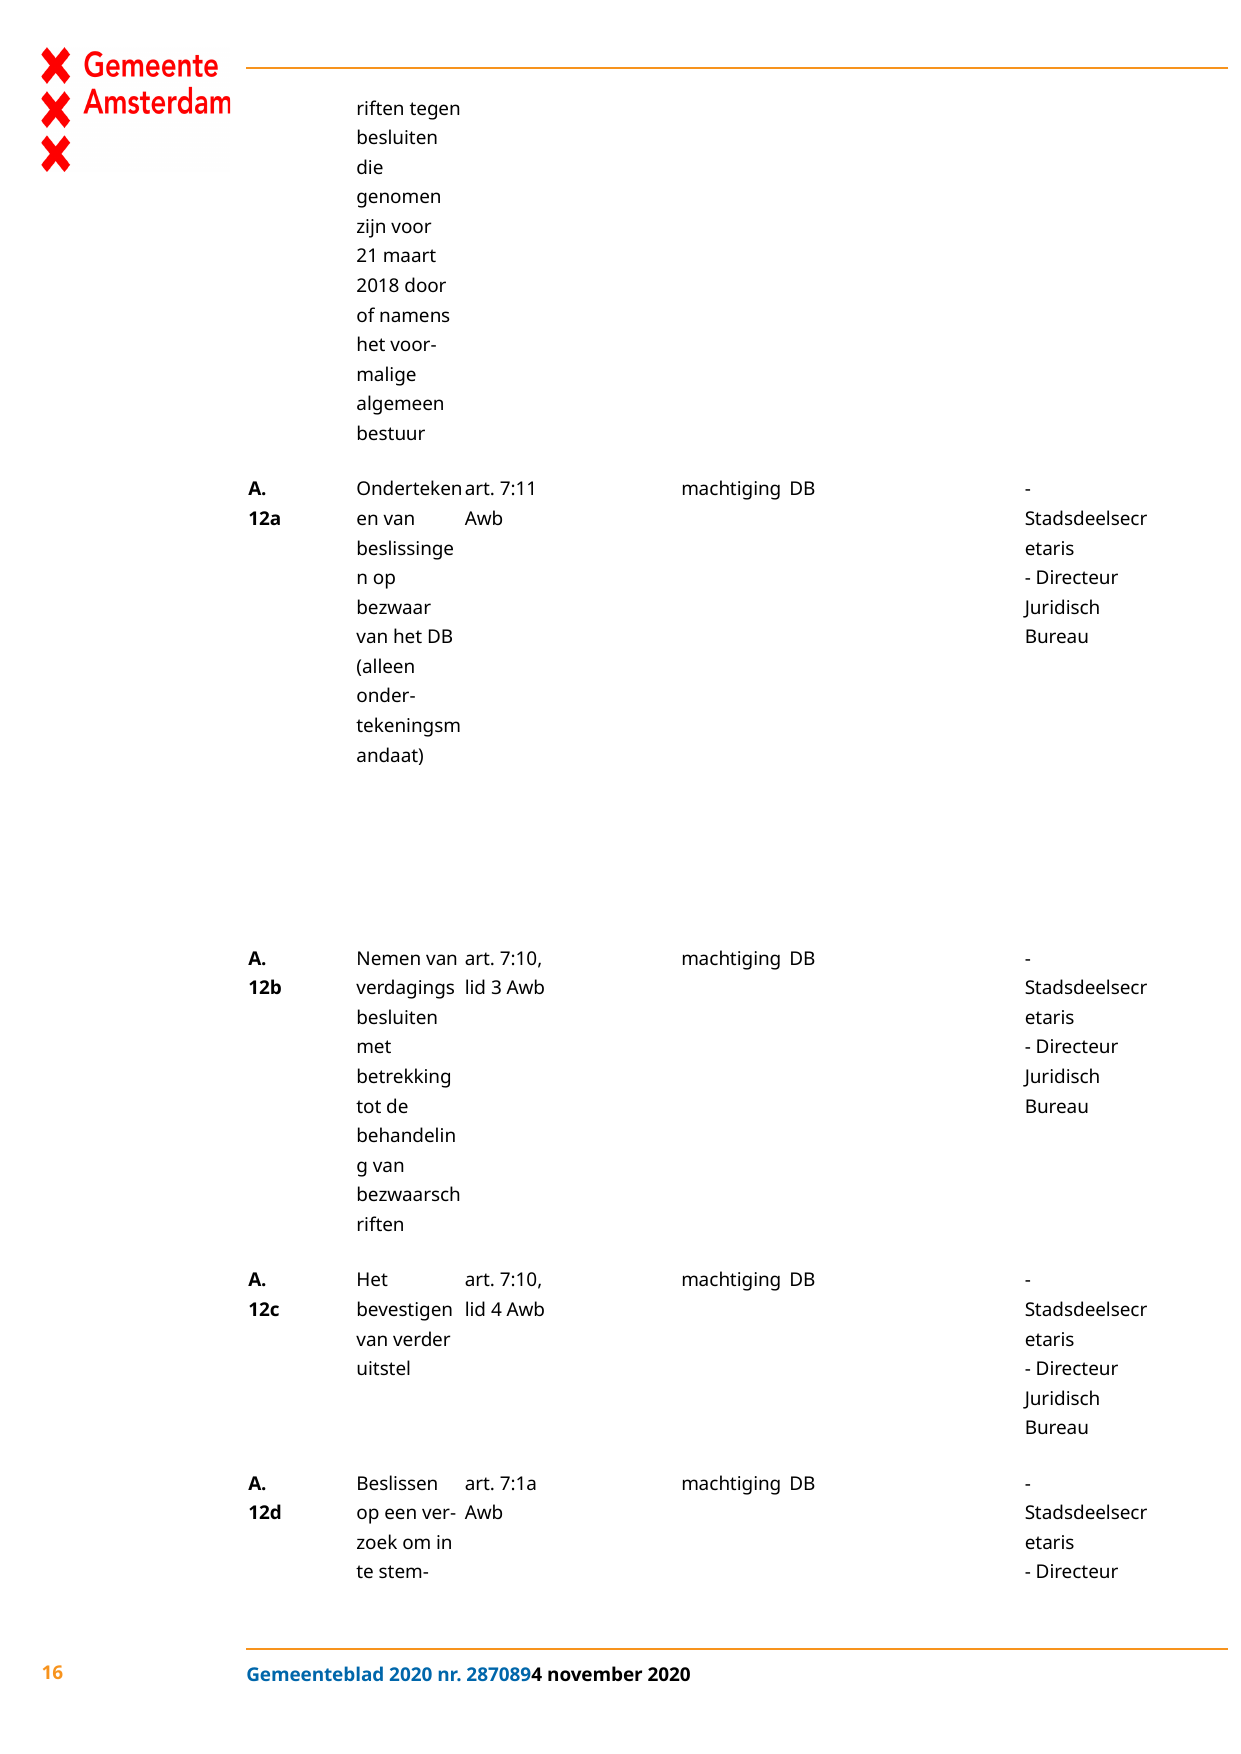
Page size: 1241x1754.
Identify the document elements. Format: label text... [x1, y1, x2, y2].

table_cell machtiging [681, 1440, 789, 1584]
table_cell [248, 95, 356, 446]
table_cell [789, 95, 897, 446]
table_cell Het bevestigen van verder uitstel [356, 1237, 464, 1440]
table_cell [898, 1440, 1024, 1584]
table_cell [573, 1440, 681, 1584]
table_cell - Stadsdeelsecretaris - Directeur Juridisch Bureau [1025, 1237, 1152, 1440]
table_cell [573, 95, 681, 446]
table_cell Beslissen op een ver-zoek om in te stem- [356, 1440, 464, 1584]
table_cell [898, 446, 1024, 767]
table_cell [681, 95, 789, 446]
table_cell [573, 1237, 681, 1440]
table_cell DB [789, 1440, 897, 1584]
table_cell art. 7:11 Awb [465, 446, 573, 767]
table_cell - Stadsdeelsecretaris - Directeur Juridisch Bureau [1025, 768, 1152, 1237]
table_cell riften tegen besluiten die genomen zijn voor 21 maart 2018 door of namens het voor-malige algemeen bestuur [356, 95, 464, 446]
table_cell A. 12c [248, 1237, 356, 1440]
table_cell Ondertekenen van beslissingen op bezwaar van het DB (alleen onder-tekeningsmandaat) [356, 446, 464, 767]
table_cell DB [789, 446, 897, 767]
table_cell machtiging [681, 446, 789, 767]
table_cell machtiging [681, 1237, 789, 1440]
table_cell A. 12d [248, 1440, 356, 1584]
table_cell art. 7:1a Awb [465, 1440, 573, 1584]
table_cell [1025, 95, 1152, 446]
table_cell art. 7:10, lid 3 Awb [465, 768, 573, 1237]
table_cell [898, 95, 1024, 446]
table_cell [573, 768, 681, 1237]
table_cell [573, 446, 681, 767]
table_cell machtiging [681, 768, 789, 1237]
table_cell - Stadsdeelsecretaris - Directeur [1025, 1440, 1152, 1584]
table_cell A. 12b [248, 768, 356, 1237]
table_cell DB [789, 768, 897, 1237]
table_cell - Stadsdeelsecretaris - Directeur Juridisch Bureau [1025, 446, 1152, 767]
table_cell [898, 768, 1024, 1237]
table_cell Nemen van verdagingsbesluiten met betrekking tot de behandeling van bezwaarschriften [356, 768, 464, 1237]
table_cell art. 7:10, lid 4 Awb [465, 1237, 573, 1440]
table_cell A. 12a [248, 446, 356, 767]
table_cell [898, 1237, 1024, 1440]
table_cell [465, 95, 573, 446]
picture [41, 47, 231, 172]
table_cell DB [789, 1237, 897, 1440]
